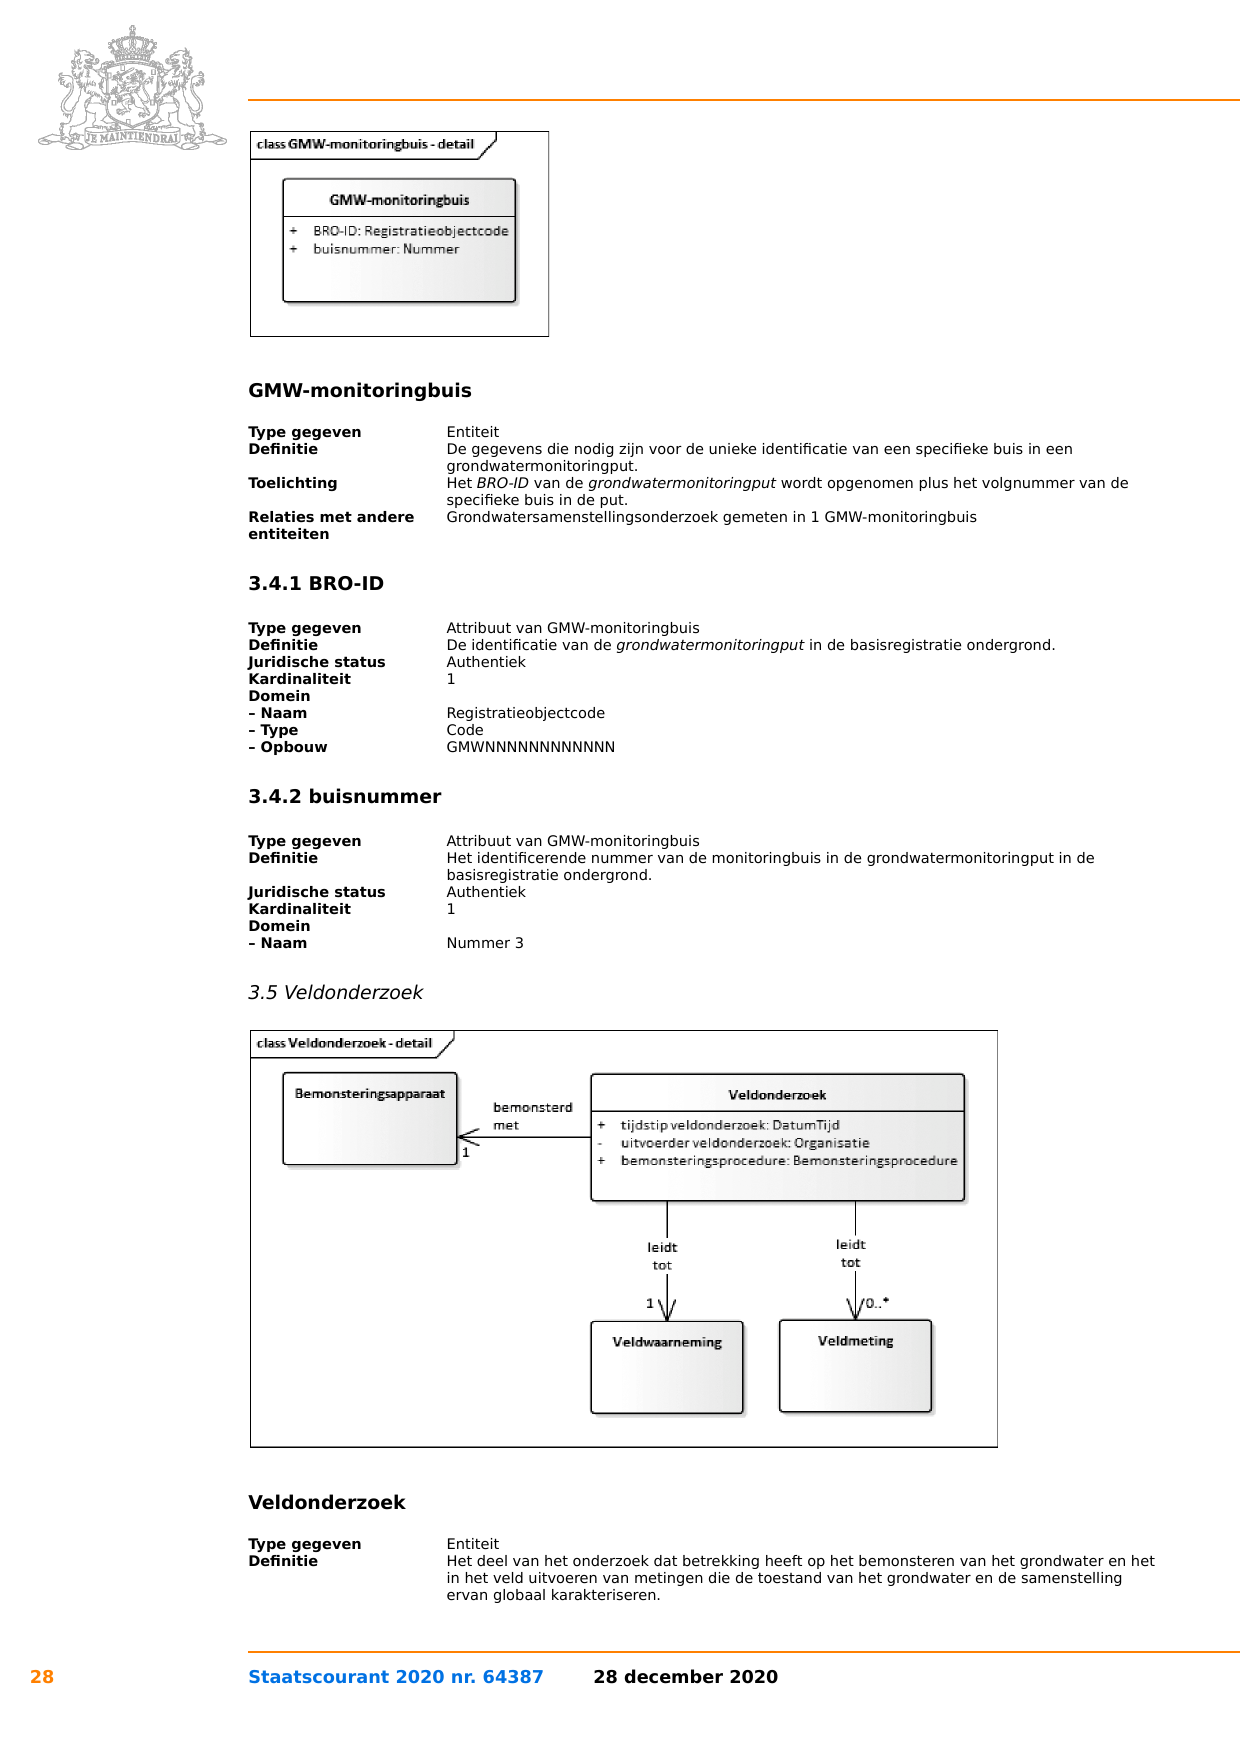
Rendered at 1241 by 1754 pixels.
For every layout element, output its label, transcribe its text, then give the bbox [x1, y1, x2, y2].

table_cell De gegevens die nodig zijn voor de unieke identificatie van een specifieke buis in een grondwatermonitoringput. [440, 441, 1163, 475]
table_header Type gegeven [248, 1536, 440, 1553]
text Veldonderzoek [248, 1492, 1163, 1514]
table_cell Juridische status [248, 654, 440, 671]
table_cell Definitie [248, 441, 440, 475]
table_cell – Naam [248, 935, 440, 952]
table_cell Juridische status [248, 884, 440, 901]
table_header Type gegeven [248, 424, 440, 441]
picture [248, 1028, 998, 1448]
table_cell Domein [248, 918, 440, 935]
picture [38, 25, 227, 150]
subtitle 3.4.1 BRO-ID [248, 573, 1163, 595]
table_header Type gegeven [248, 833, 440, 850]
table_cell 1 [440, 671, 1163, 688]
table_cell Het BRO-ID van de grondwatermonitoringput wordt opgenomen plus het volgnummer van de specifieke buis in de put. [440, 475, 1163, 509]
table_cell Nummer 3 [440, 935, 1163, 952]
table_cell Definitie [248, 1553, 440, 1604]
table_cell Authentiek [440, 884, 1163, 901]
table_cell De identificatie van de grondwatermonitoringput in de basisregistratie ondergrond. [440, 637, 1163, 654]
table_cell Kardinaliteit [248, 671, 440, 688]
table_cell – Naam [248, 705, 440, 722]
subtitle 3.5 Veldonderzoek [248, 982, 1163, 1004]
table_cell – Opbouw [248, 739, 440, 756]
table_cell [440, 688, 1163, 705]
text GMW-monitoringbuis [248, 380, 1163, 402]
table_cell Domein [248, 688, 440, 705]
table_cell Registratieobjectcode [440, 705, 1163, 722]
table_cell Grondwatersamenstellingsonderzoek gemeten in 1 GMW-monitoringbuis [440, 509, 1163, 543]
table_cell Authentiek [440, 654, 1163, 671]
table_cell Definitie [248, 850, 440, 884]
table_cell GMWNNNNNNNNNNNN [440, 739, 1163, 756]
table_cell Relaties met andere entiteiten [248, 509, 440, 543]
table_cell [440, 918, 1163, 935]
subtitle 3.4.2 buisnummer [248, 786, 1163, 808]
table_cell – Type [248, 722, 440, 739]
table_cell Het identificerende nummer van de monitoringbuis in de grondwatermonitoringput in de basisregistratie ondergrond. [440, 850, 1163, 884]
table_header Attribuut van GMW-monitoringbuis [440, 620, 1163, 637]
table_cell 1 [440, 901, 1163, 918]
table_cell Kardinaliteit [248, 901, 440, 918]
table_header Type gegeven [248, 620, 440, 637]
table_cell Het deel van het onderzoek dat betrekking heeft op het bemonsteren van het grondwater en het in het veld uitvoeren van metingen die de toestand van het grondwater en de samenstelling ervan globaal karakteriseren. [440, 1553, 1163, 1604]
table_cell Code [440, 722, 1163, 739]
table_header Entiteit [440, 424, 1163, 441]
table_header Attribuut van GMW-monitoringbuis [440, 833, 1163, 850]
table_cell Definitie [248, 637, 440, 654]
table_header Entiteit [440, 1536, 1163, 1553]
table_cell Toelichting [248, 475, 440, 509]
picture [248, 130, 550, 337]
